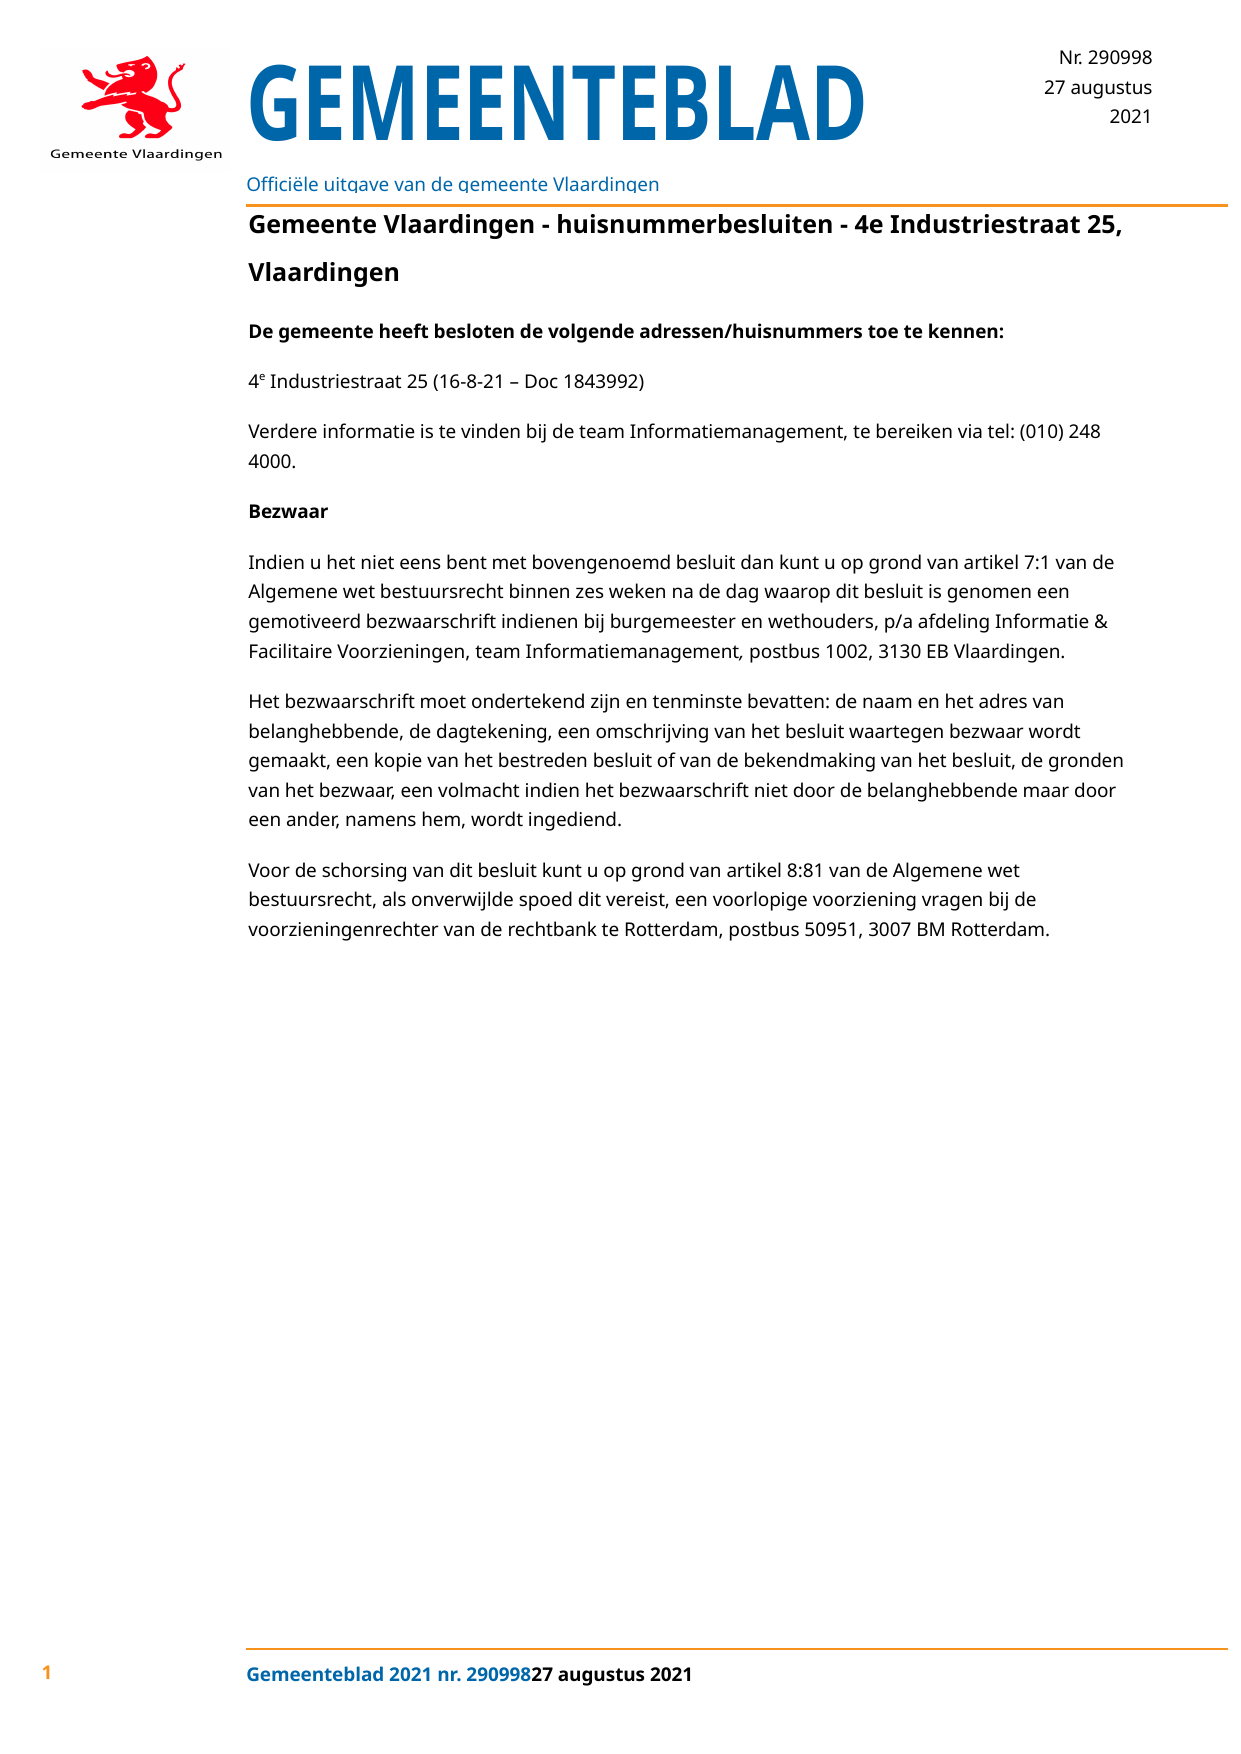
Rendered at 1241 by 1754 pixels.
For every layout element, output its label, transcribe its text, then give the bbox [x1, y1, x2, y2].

text Bezwaar [248, 499, 1152, 524]
text De gemeente heeft besloten de volgende adressen/huisnummers toe te kennen: [248, 318, 1152, 344]
text Indien u het niet eens bent met bovengenoemd besluit dan kunt u op grond van artikel 7:1 van de Algemene wet bestuursrecht binnen zes weken na de dag waarop dit besluit is genomen een gemotiveerd bezwaarschrift indienen bij burgemeester en wethouders, p/a afdeling Informatie & Facilitaire Voorzieningen, team Informatiemanagement, postbus 1002, 3130 EB Vlaardingen. [248, 549, 1152, 664]
text 4e Industriestraat 25 (16-8-21 – Doc 1843992) [248, 368, 1152, 394]
text Het bezwaarschrift moet ondertekend zijn en tenminste bevatten: de naam en het adres van belanghebbende, de dagtekening, een omschrijving van het besluit waartegen bezwaar wordt gemaakt, een kopie van het bestreden besluit of van de bekendmaking van het besluit, de gronden van het bezwaar, een volmacht indien het bezwaarschrift niet door de belanghebbende maar door een ander, namens hem, wordt ingediend. [248, 688, 1152, 832]
text Gemeente Vlaardingen - huisnummerbesluiten - 4e Industriestraat 25, Vlaardingen [248, 207, 1152, 288]
picture [41, 47, 231, 172]
text Verdere informatie is te vinden bij de team Informatiemanagement, te bereiken via tel: (010) 248 4000. [248, 419, 1152, 474]
text Voor de schorsing van dit besluit kunt u op grond van artikel 8:81 van de Algemene wet bestuursrecht, als onverwijlde spoed dit vereist, een voorlopige voorziening vragen bij de voorzieningenrechter van de rechtbank te Rotterdam, postbus 50951, 3007 BM Rotterdam. [248, 857, 1152, 942]
